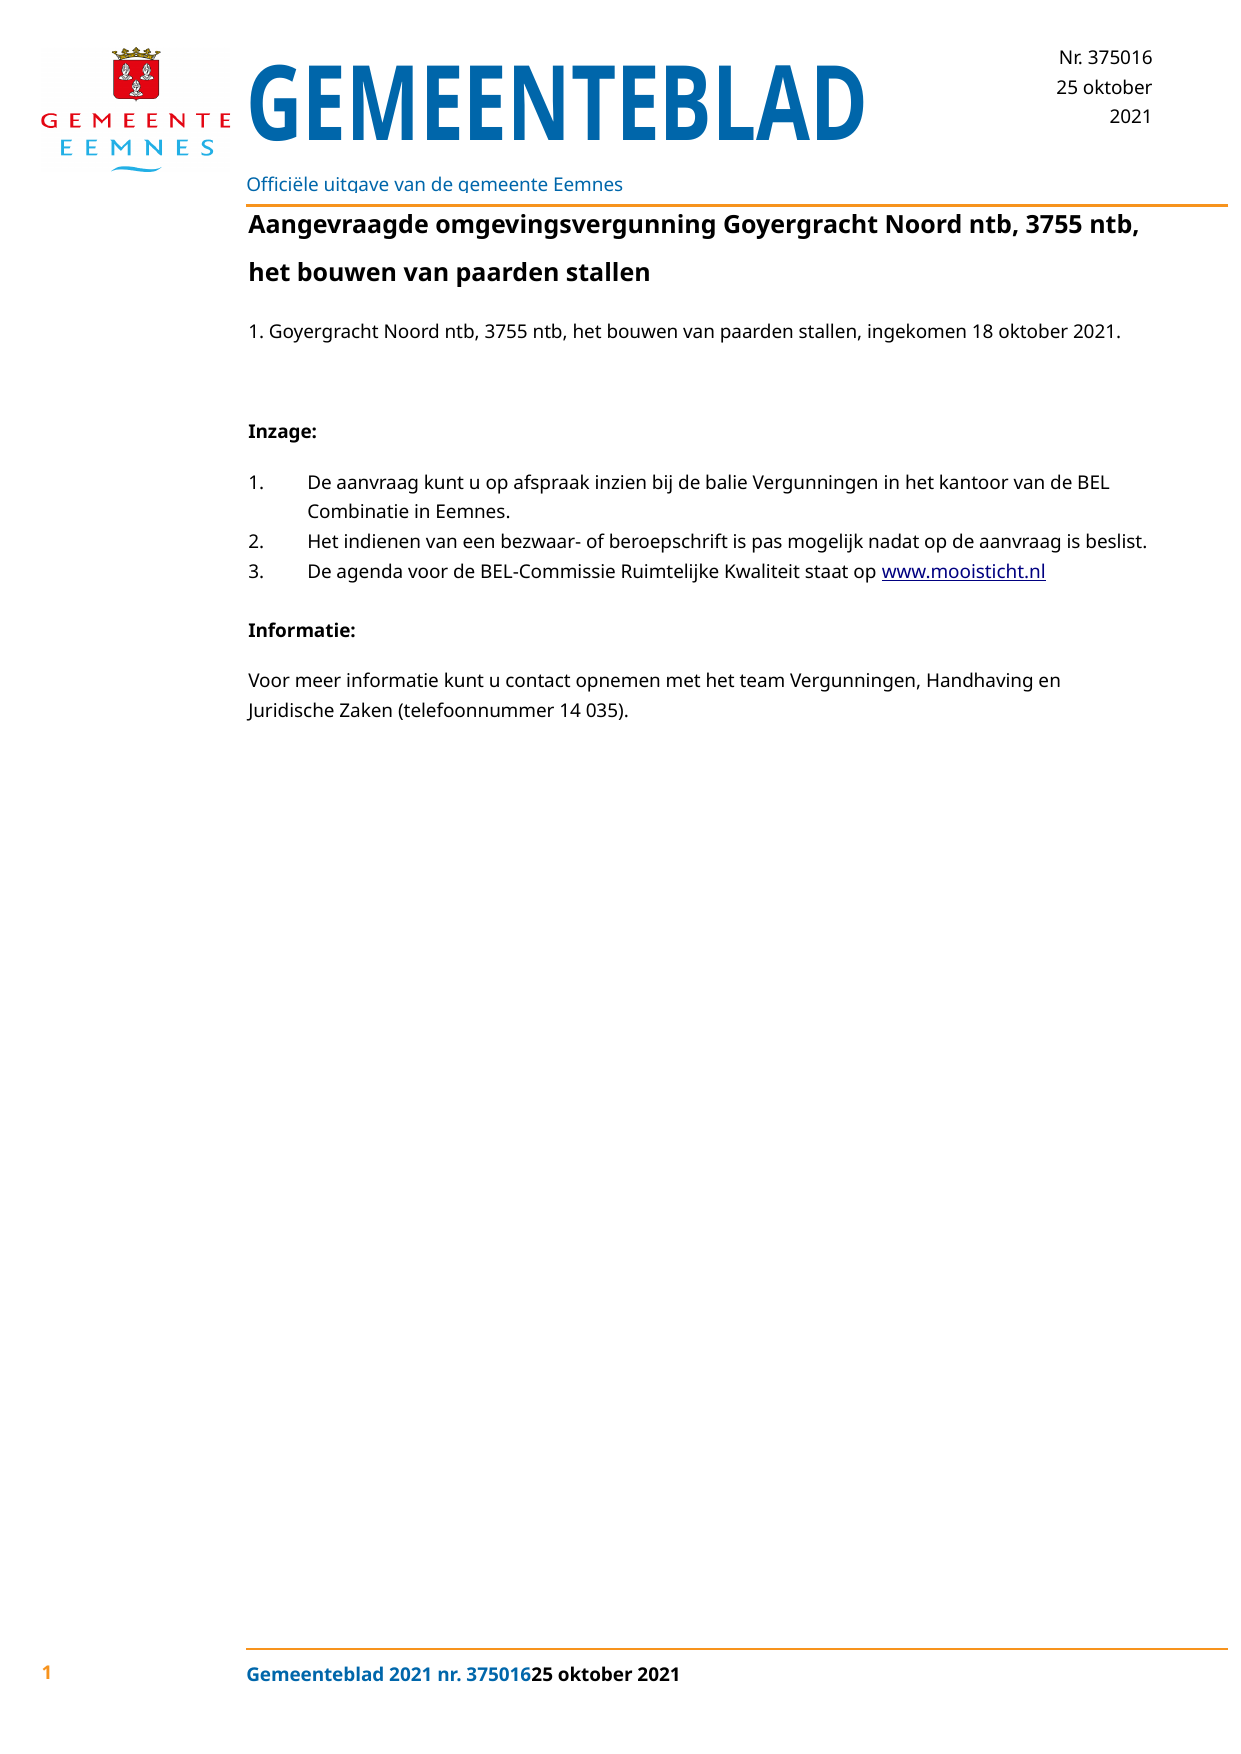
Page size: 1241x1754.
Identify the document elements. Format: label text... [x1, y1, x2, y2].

picture [41, 47, 231, 172]
text Voor meer informatie kunt u contact opnemen met het team Vergunningen, Handhaving en Juridische Zaken (telefoonnummer 14 035). [248, 667, 1152, 723]
list De aanvraag kunt u op afspraak inzien bij de balie Vergunningen in het kantoor van de BEL Combinatie in Eemnes. [248, 469, 1152, 524]
text 1. Goyergracht Noord ntb, 3755 ntb, het bouwen van paarden stallen, ingekomen 18 oktober 2021. [248, 318, 1152, 344]
text Inzage: [248, 419, 1152, 444]
list Het indienen van een bezwaar- of beroepschrift is pas mogelijk nadat op de aanvraag is beslist. [248, 528, 1152, 554]
text Informatie: [248, 617, 1152, 643]
text Aangevraagde omgevingsvergunning Goyergracht Noord ntb, 3755 ntb, het bouwen van paarden stallen [248, 207, 1152, 288]
list De agenda voor de BEL-Commissie Ruimtelijke Kwaliteit staat op www.mooisticht.nl [248, 558, 1152, 584]
